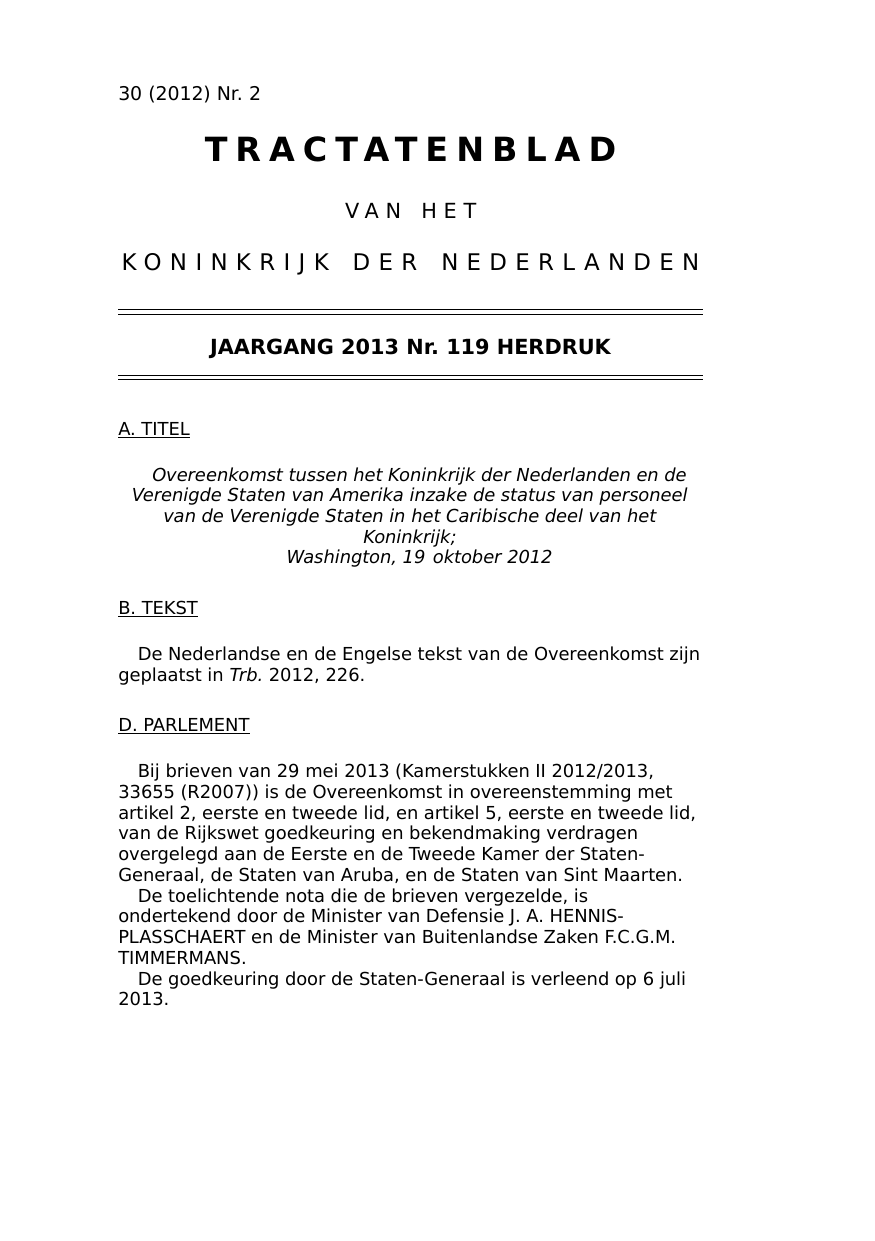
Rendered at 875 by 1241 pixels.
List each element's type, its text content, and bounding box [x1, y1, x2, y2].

text KONINKRIJK DER NEDERLANDEN [118, 249, 703, 276]
text De toelichtende nota die de brieven vergezelde, is ondertekend door de Minister van Defensie J. A. HENNIS-PLASSCHAERT en de Minister van Buitenlandse Zaken F.C.G.M. TIMMERMANS. [118, 885, 703, 968]
text JAARGANG 2013 Nr. 119 HERDRUK [118, 335, 703, 359]
subtitle A. TITEL [118, 419, 703, 439]
text 30 (2012) Nr. 2 [118, 83, 703, 105]
text Bij brieven van 29 mei 2013 (Kamerstukken II 2012/2013, 33655 (R2007)) is de Overeenkomst in overeenstemming met artikel 2, eerste en tweede lid, en artikel 5, eerste en tweede lid, van de Rijkswet goedkeuring en bekendmaking verdragen overgelegd aan de Eerste en de Tweede Kamer der Staten-Generaal, de Staten van Aruba, en de Staten van Sint Maarten. [118, 761, 703, 885]
text De goedkeuring door de Staten-Generaal is verleend op 6 juli 2013. [118, 968, 703, 1010]
text Overeenkomst tussen het Koninkrijk der Nederlanden en de Verenigde Staten van Amerika inzake de status van personeel van de Verenigde Staten in het Caribische deel van het Koninkrijk; [118, 464, 703, 547]
text De Nederlandse en de Engelse tekst van de Overeenkomst zijn geplaatst in Trb. 2012, 226. [118, 644, 703, 685]
subtitle D. PARLEMENT [118, 715, 703, 736]
text Washington, 19 oktober 2012 [118, 547, 703, 568]
text TRACTATENBLAD [118, 130, 703, 169]
text VAN HET [118, 199, 703, 223]
subtitle B. TEKST [118, 598, 703, 619]
